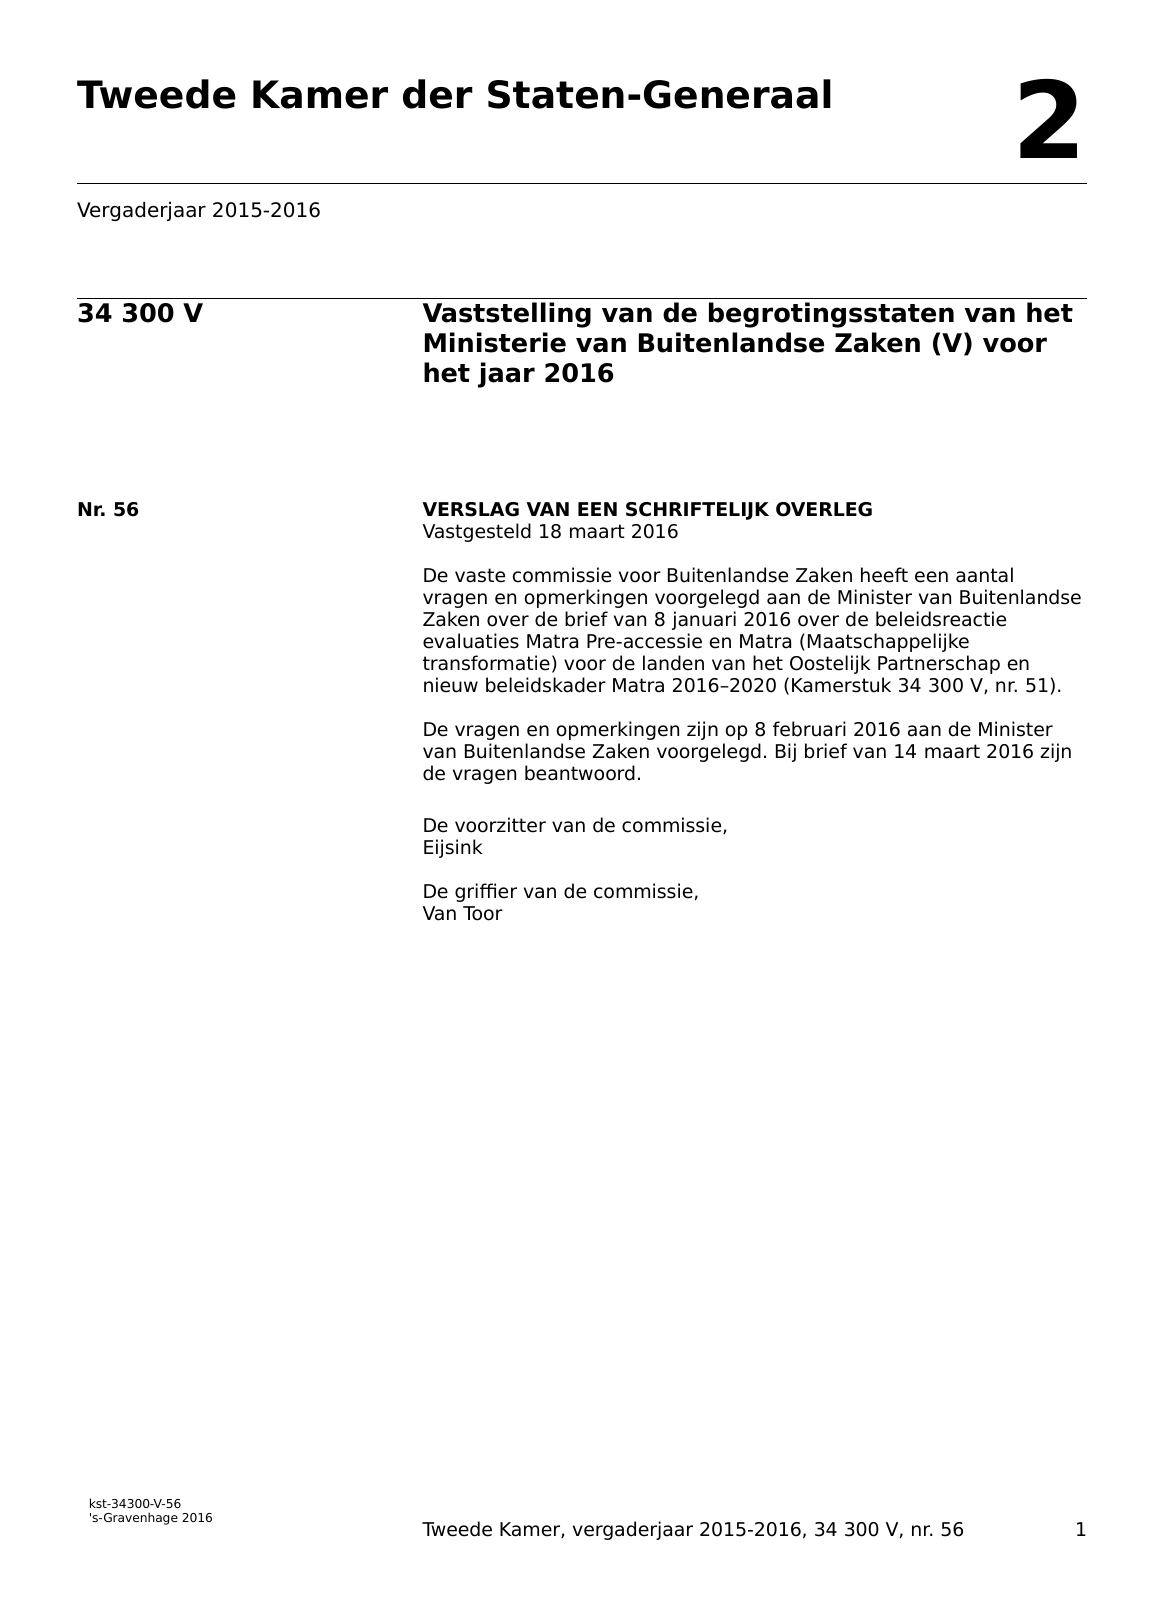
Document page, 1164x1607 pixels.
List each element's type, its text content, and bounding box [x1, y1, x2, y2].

table_header Tweede Kamer der Staten-Generaal [77, 59, 886, 183]
text De griffier van de commissie, Van Toor [422, 881, 1087, 925]
text De voorzitter van de commissie, Eijsink [422, 815, 1087, 859]
subtitle 34 300 V Vaststelling van de begrotingsstaten van het Ministerie van Buitenlandse Zaken (V) voor het jaar 2016 [77, 299, 1087, 388]
table_header 2 [886, 59, 1087, 183]
text Vastgesteld 18 maart 2016 [422, 521, 1087, 543]
text kst-34300-V-56 [88, 1497, 323, 1511]
subtitle Nr. 56 VERSLAG VAN EEN SCHRIFTELIJK OVERLEG [77, 499, 1087, 521]
text De vaste commissie voor Buitenlandse Zaken heeft een aantal vragen en opmerkingen voorgelegd aan de Minister van Buitenlandse Zaken over de brief van 8 januari 2016 over de beleidsreactie evaluaties Matra Pre-accessie en Matra (Maatschappelijke transformatie) voor de landen van het Oostelijk Partnerschap en nieuw beleidskader Matra 2016–2020 (Kamerstuk 34 300 V, nr. 51). [422, 565, 1087, 697]
text 's-Gravenhage 2016 [88, 1511, 323, 1525]
table_cell Vergaderjaar 2015-2016 [77, 184, 1087, 298]
text De vragen en opmerkingen zijn op 8 februari 2016 aan de Minister van Buitenlandse Zaken voorgelegd. Bij brief van 14 maart 2016 zijn de vragen beantwoord. [422, 719, 1087, 785]
